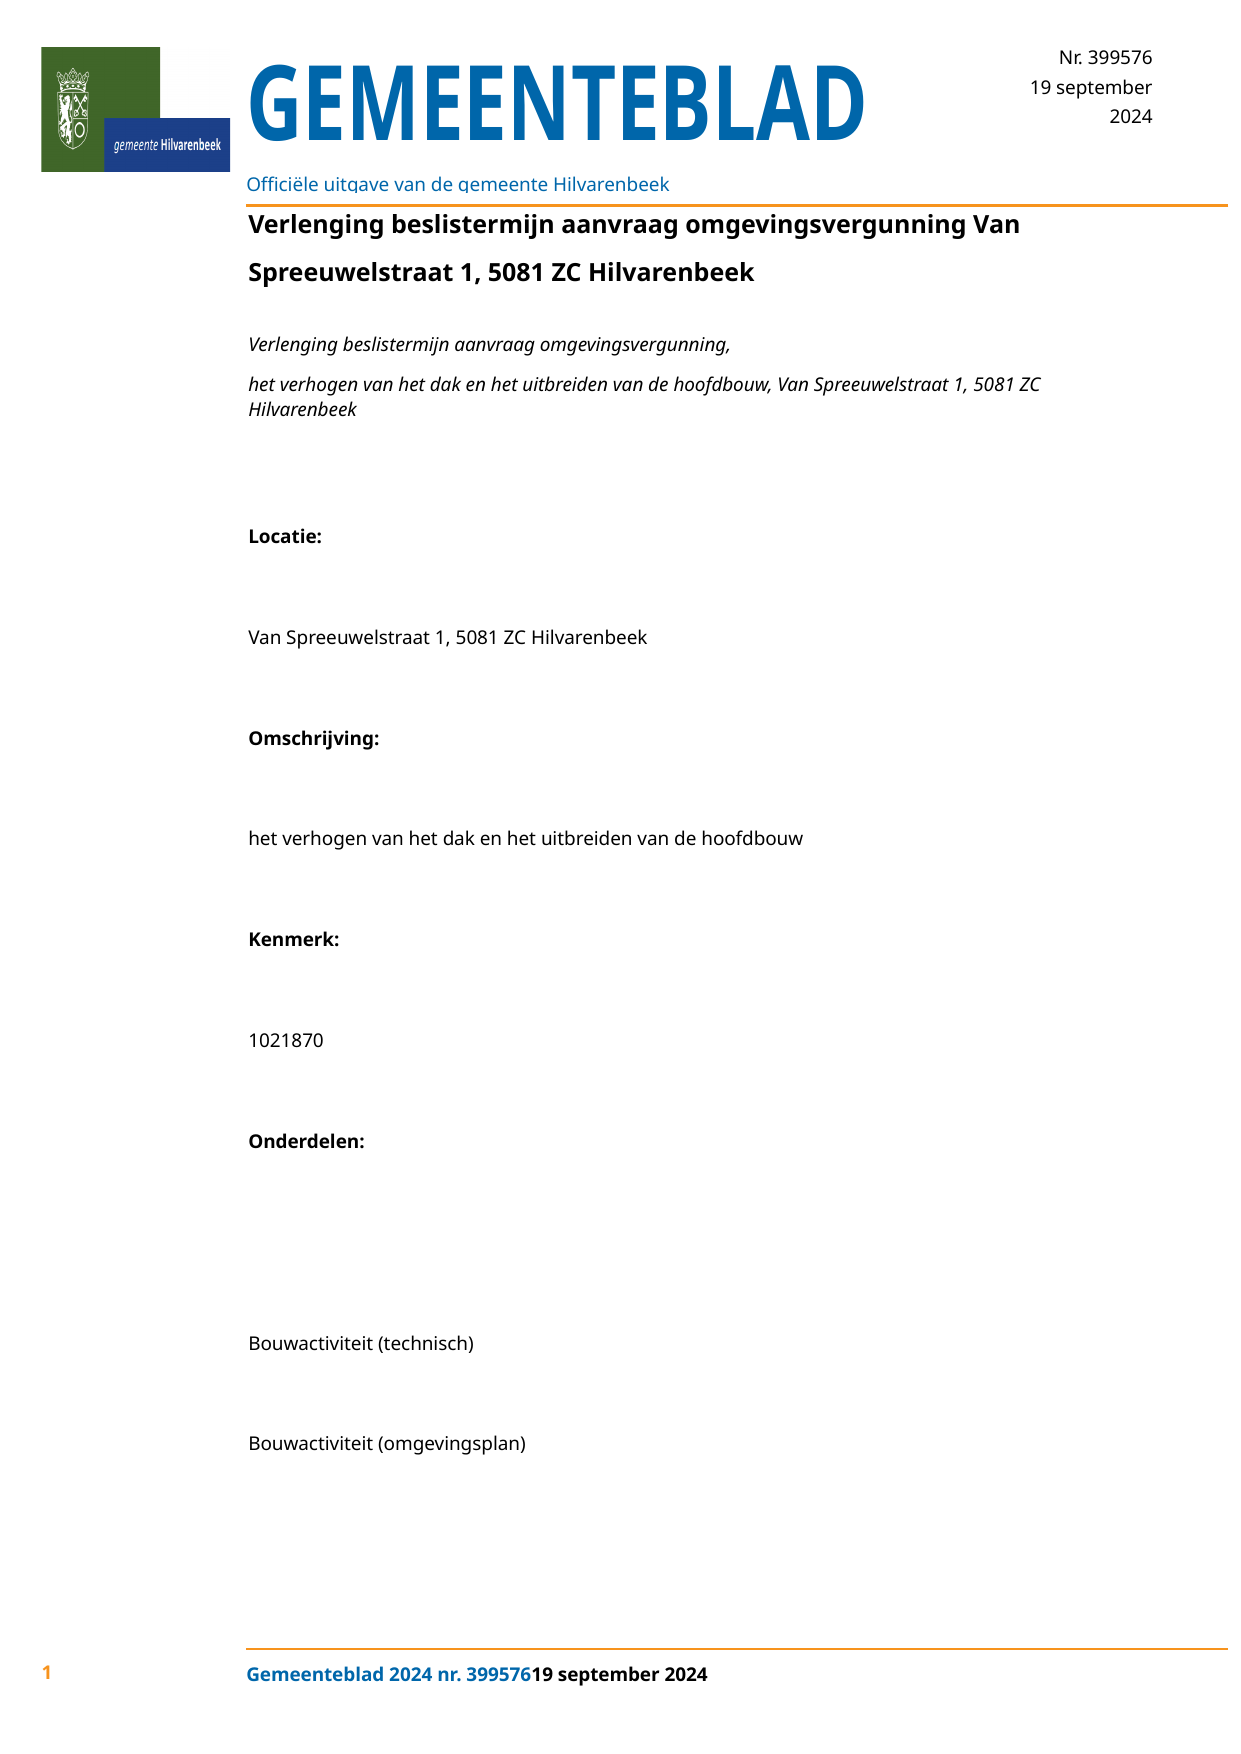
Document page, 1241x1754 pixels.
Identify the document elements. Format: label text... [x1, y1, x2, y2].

text Kenmerk: [248, 926, 1152, 952]
text Bouwactiviteit (omgevingsplan) [248, 1431, 1152, 1456]
text Locatie: [248, 523, 1152, 549]
text Verlenging beslistermijn aanvraag omgevingsvergunning, [248, 331, 1152, 357]
text Van Spreeuwelstraat 1, 5081 ZC Hilvarenbeek [248, 624, 1152, 649]
picture [41, 47, 231, 172]
text Onderdelen: [248, 1128, 1152, 1154]
text het verhogen van het dak en het uitbreiden van de hoofdbouw [248, 826, 1152, 851]
text Verlenging beslistermijn aanvraag omgevingsvergunning Van Spreeuwelstraat 1, 5081 ZC Hilvarenbeek [248, 207, 1152, 288]
text 1021870 [248, 1027, 1152, 1053]
text het verhogen van het dak en het uitbreiden van de hoofdbouw, Van Spreeuwelstraat 1, 5081 ZC Hilvarenbeek [248, 371, 1152, 422]
text Omschrijving: [248, 725, 1152, 750]
text Bouwactiviteit (technisch) [248, 1330, 1152, 1355]
